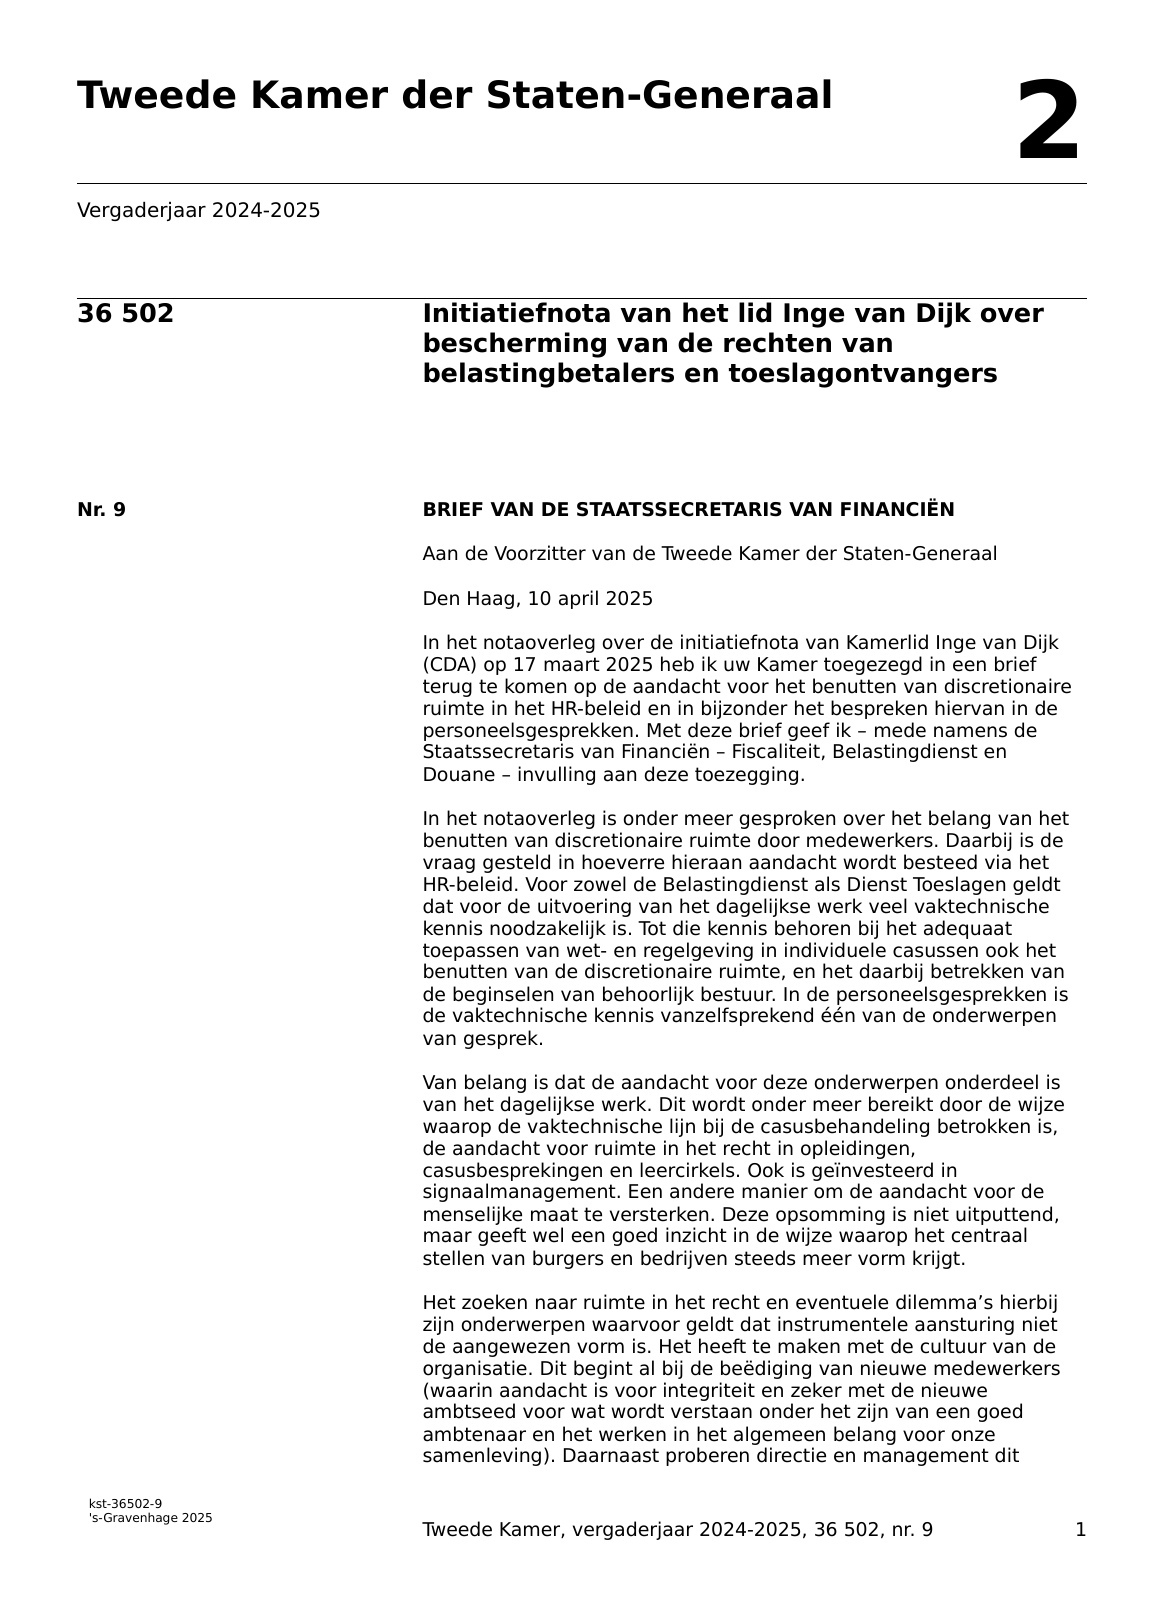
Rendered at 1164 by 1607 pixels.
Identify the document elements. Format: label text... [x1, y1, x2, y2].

text kst-36502-9 [88, 1497, 323, 1511]
table_cell Vergaderjaar 2024-2025 [77, 184, 1087, 298]
subtitle 36 502 Initiatiefnota van het lid Inge van Dijk over bescherming van de rechten van belastingbetalers en toeslagontvangers [77, 299, 1087, 388]
text Van belang is dat de aandacht voor deze onderwerpen onderdeel is van het dagelijkse werk. Dit wordt onder meer bereikt door de wijze waarop de vaktechnische lijn bij de casusbehandeling betrokken is, de aandacht voor ruimte in het recht in opleidingen, casusbesprekingen en leercirkels. Ook is geïnvesteerd in signaalmanagement. Een andere manier om de aandacht voor de menselijke maat te versterken. Deze opsomming is niet uitputtend, maar geeft wel een goed inzicht in de wijze waarop het centraal stellen van burgers en bedrijven steeds meer vorm krijgt. [422, 1072, 1087, 1269]
text In het notaoverleg is onder meer gesproken over het belang van het benutten van discretionaire ruimte door medewerkers. Daarbij is de vraag gesteld in hoeverre hieraan aandacht wordt besteed via het HR-beleid. Voor zowel de Belastingdienst als Dienst Toeslagen geldt dat voor de uitvoering van het dagelijkse werk veel vaktechnische kennis noodzakelijk is. Tot die kennis behoren bij het adequaat toepassen van wet- en regelgeving in individuele casussen ook het benutten van de discretionaire ruimte, en het daarbij betrekken van de beginselen van behoorlijk bestuur. In de personeelsgesprekken is de vaktechnische kennis vanzelfsprekend één van de onderwerpen van gesprek. [422, 808, 1087, 1049]
text Den Haag, 10 april 2025 [422, 587, 1087, 609]
subtitle Nr. 9 BRIEF VAN DE STAATSSECRETARIS VAN FINANCIËN [77, 499, 1087, 521]
table_header 2 [886, 59, 1087, 183]
text 's-Gravenhage 2025 [88, 1511, 323, 1525]
text Het zoeken naar ruimte in het recht en eventuele dilemma’s hierbij zijn onderwerpen waarvoor geldt dat instrumentele aansturing niet de aangewezen vorm is. Het heeft te maken met de cultuur van de organisatie. Dit begint al bij de beëdiging van nieuwe medewerkers (waarin aandacht is voor integriteit en zeker met de nieuwe ambtseed voor wat wordt verstaan onder het zijn van een goed ambtenaar en het werken in het algemeen belang voor onze samenleving). Daarnaast proberen directie en management dit [422, 1292, 1087, 1467]
table_header Tweede Kamer der Staten-Generaal [77, 59, 886, 183]
text In het notaoverleg over de initiatiefnota van Kamerlid Inge van Dijk (CDA) op 17 maart 2025 heb ik uw Kamer toegezegd in een brief terug te komen op de aandacht voor het benutten van discretionaire ruimte in het HR-beleid en in bijzonder het bespreken hiervan in de personeelsgesprekken. Met deze brief geef ik – mede namens de Staatssecretaris van Financiën – Fiscaliteit, Belastingdienst en Douane – invulling aan deze toezegging. [422, 632, 1087, 785]
text Aan de Voorzitter van de Tweede Kamer der Staten-Generaal [422, 543, 1087, 565]
